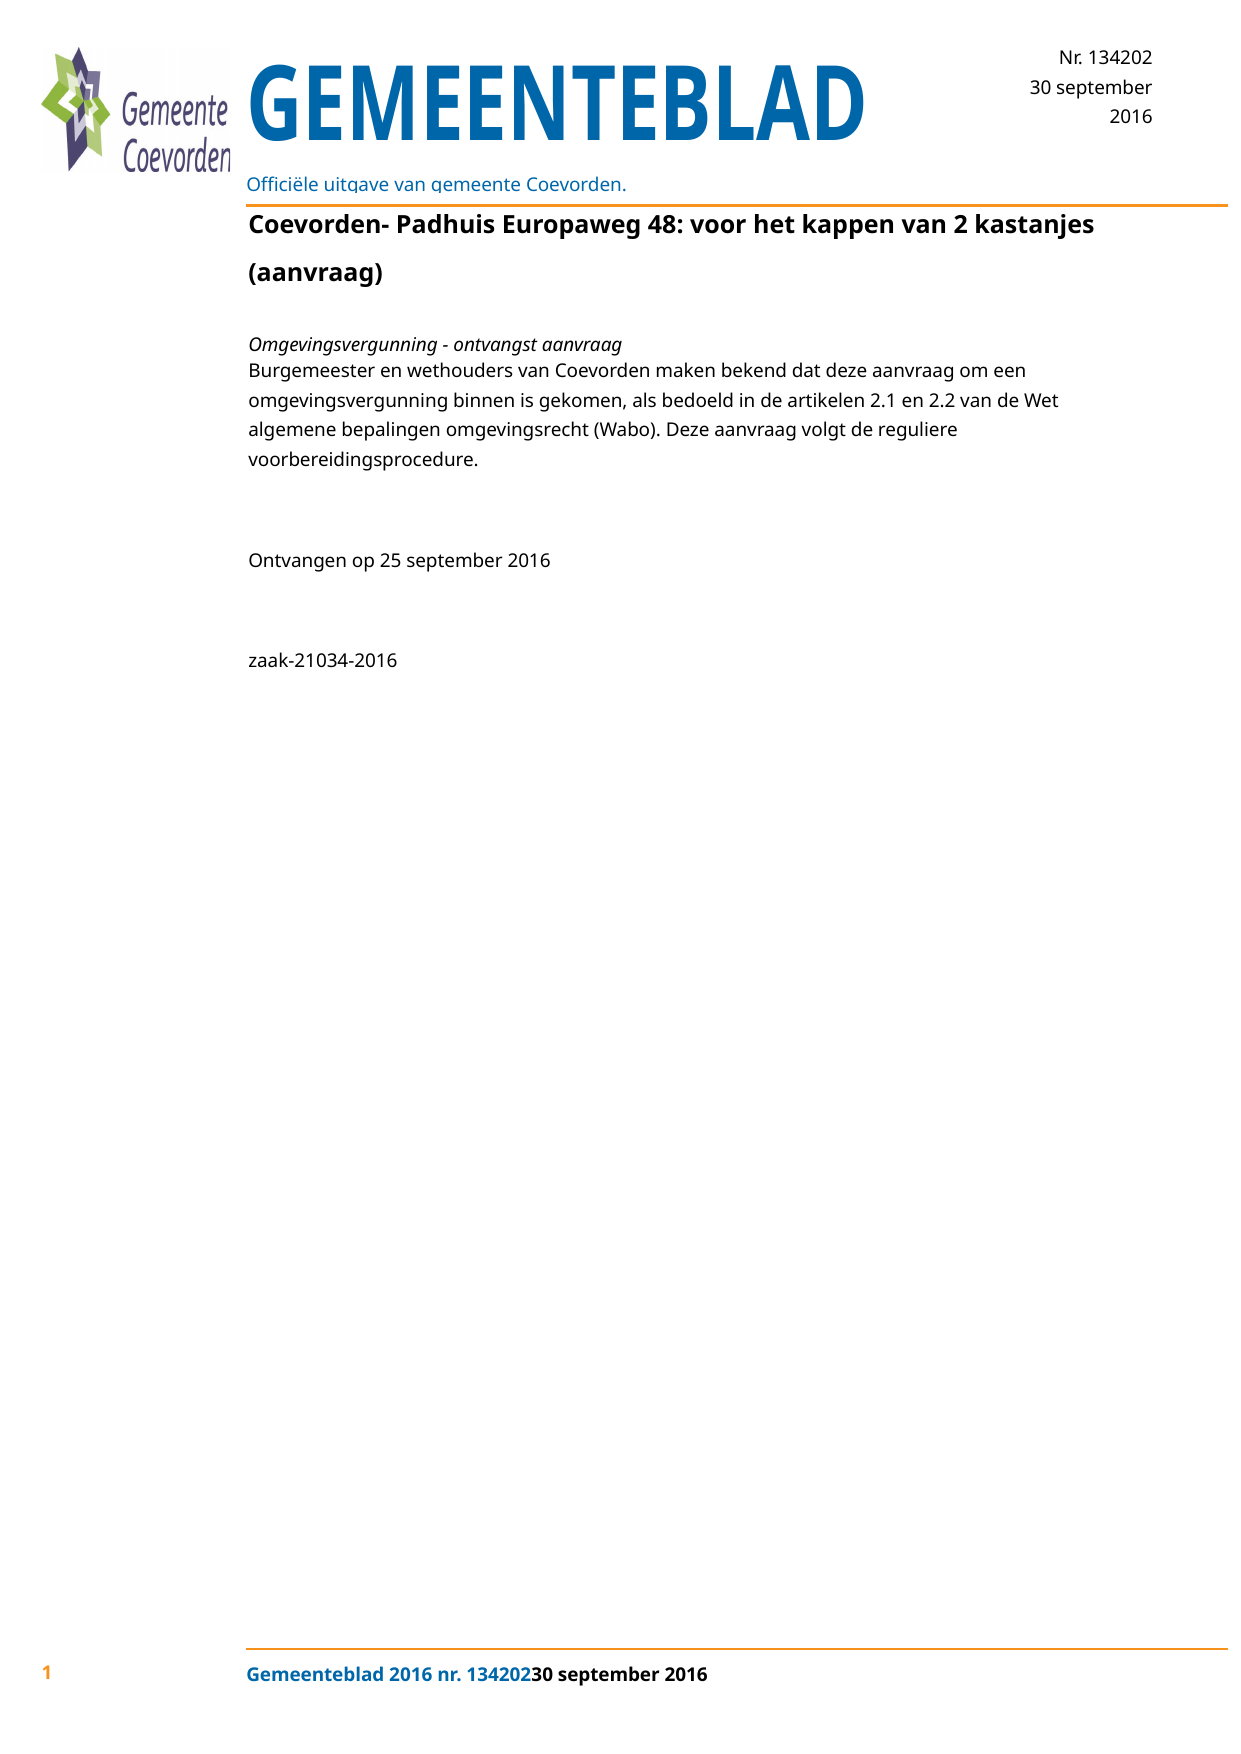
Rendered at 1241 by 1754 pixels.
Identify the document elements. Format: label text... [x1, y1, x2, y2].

text Ontvangen op 25 september 2016 [248, 547, 1152, 572]
text Burgemeester en wethouders van Coevorden maken bekend dat deze aanvraag om een omgevingsvergunning binnen is gekomen, als bedoeld in de artikelen 2.1 en 2.2 van de Wet algemene bepalingen omgevingsrecht (Wabo). Deze aanvraag volgt de reguliere voorbereidingsprocedure. [248, 357, 1152, 472]
text zaak-21034-2016 [248, 648, 1152, 673]
text Omgevingsvergunning - ontvangst aanvraag [248, 331, 1152, 357]
text Coevorden- Padhuis Europaweg 48: voor het kappen van 2 kastanjes (aanvraag) [248, 207, 1152, 288]
picture [41, 47, 231, 172]
